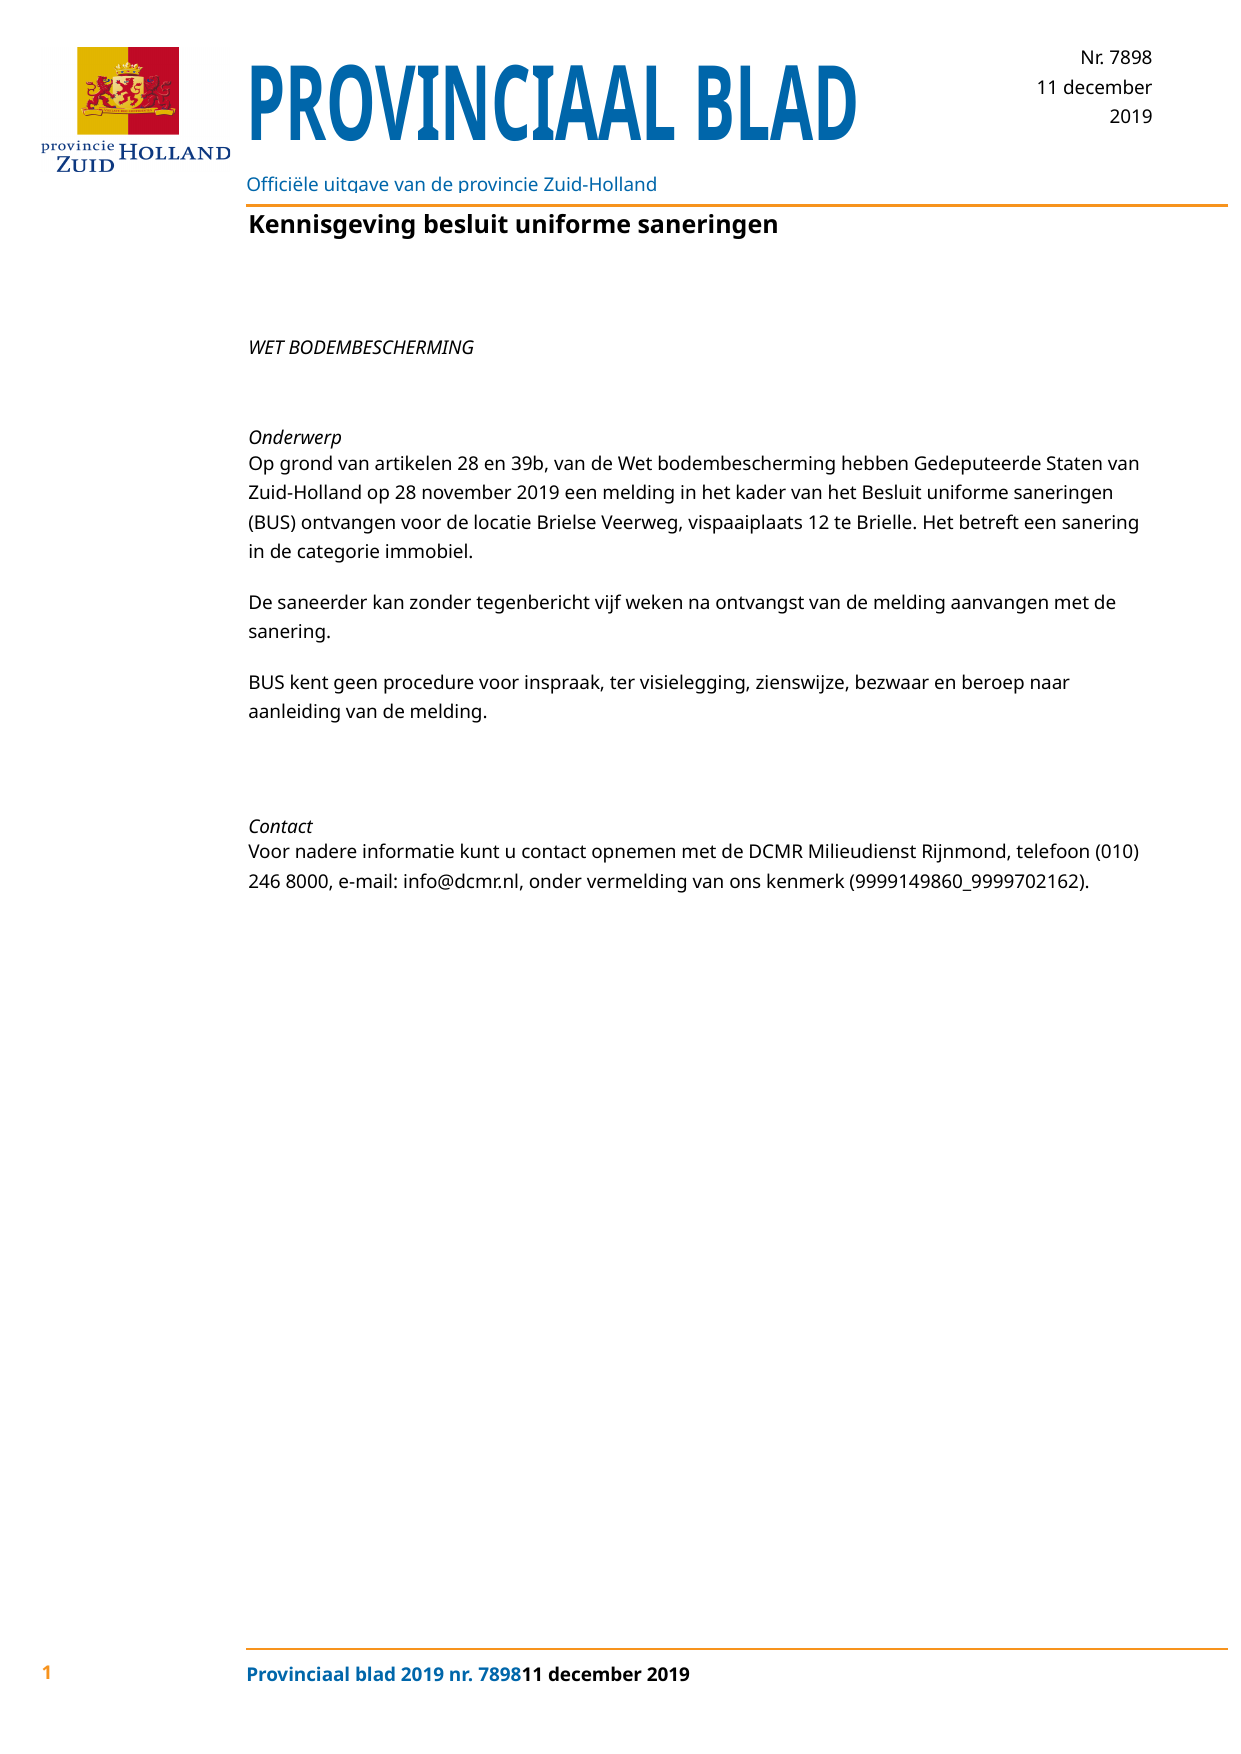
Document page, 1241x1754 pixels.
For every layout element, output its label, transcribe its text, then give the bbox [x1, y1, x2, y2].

text Voor nadere informatie kunt u contact opnemen met de DCMR Milieudienst Rijnmond, telefoon (010) 246 8000, e-mail: info@dcmr.nl, onder vermelding van ons kenmerk (9999149860_9999702162). [248, 838, 1152, 894]
text Onderwerp [248, 424, 1152, 450]
text De saneerder kan zonder tegenbericht vijf weken na ontvangst van de melding aanvangen met de sanering. [248, 589, 1152, 644]
text Op grond van artikelen 28 en 39b, van de Wet bodembescherming hebben Gedeputeerde Staten van Zuid-Holland op 28 november 2019 een melding in het kader van het Besluit uniforme saneringen (BUS) ontvangen voor de locatie Brielse Veerweg, vispaaiplaats 12 te Brielle. Het betreft een sanering in de categorie immobiel. [248, 450, 1152, 564]
text BUS kent geen procedure voor inspraak, ter visielegging, zienswijze, bezwaar en beroep naar aanleiding van de melding. [248, 669, 1152, 724]
text WET BODEMBESCHERMING [248, 334, 1152, 360]
text Contact [248, 813, 1152, 838]
picture [41, 47, 231, 172]
text Kennisgeving besluit uniforme saneringen [248, 207, 1152, 241]
